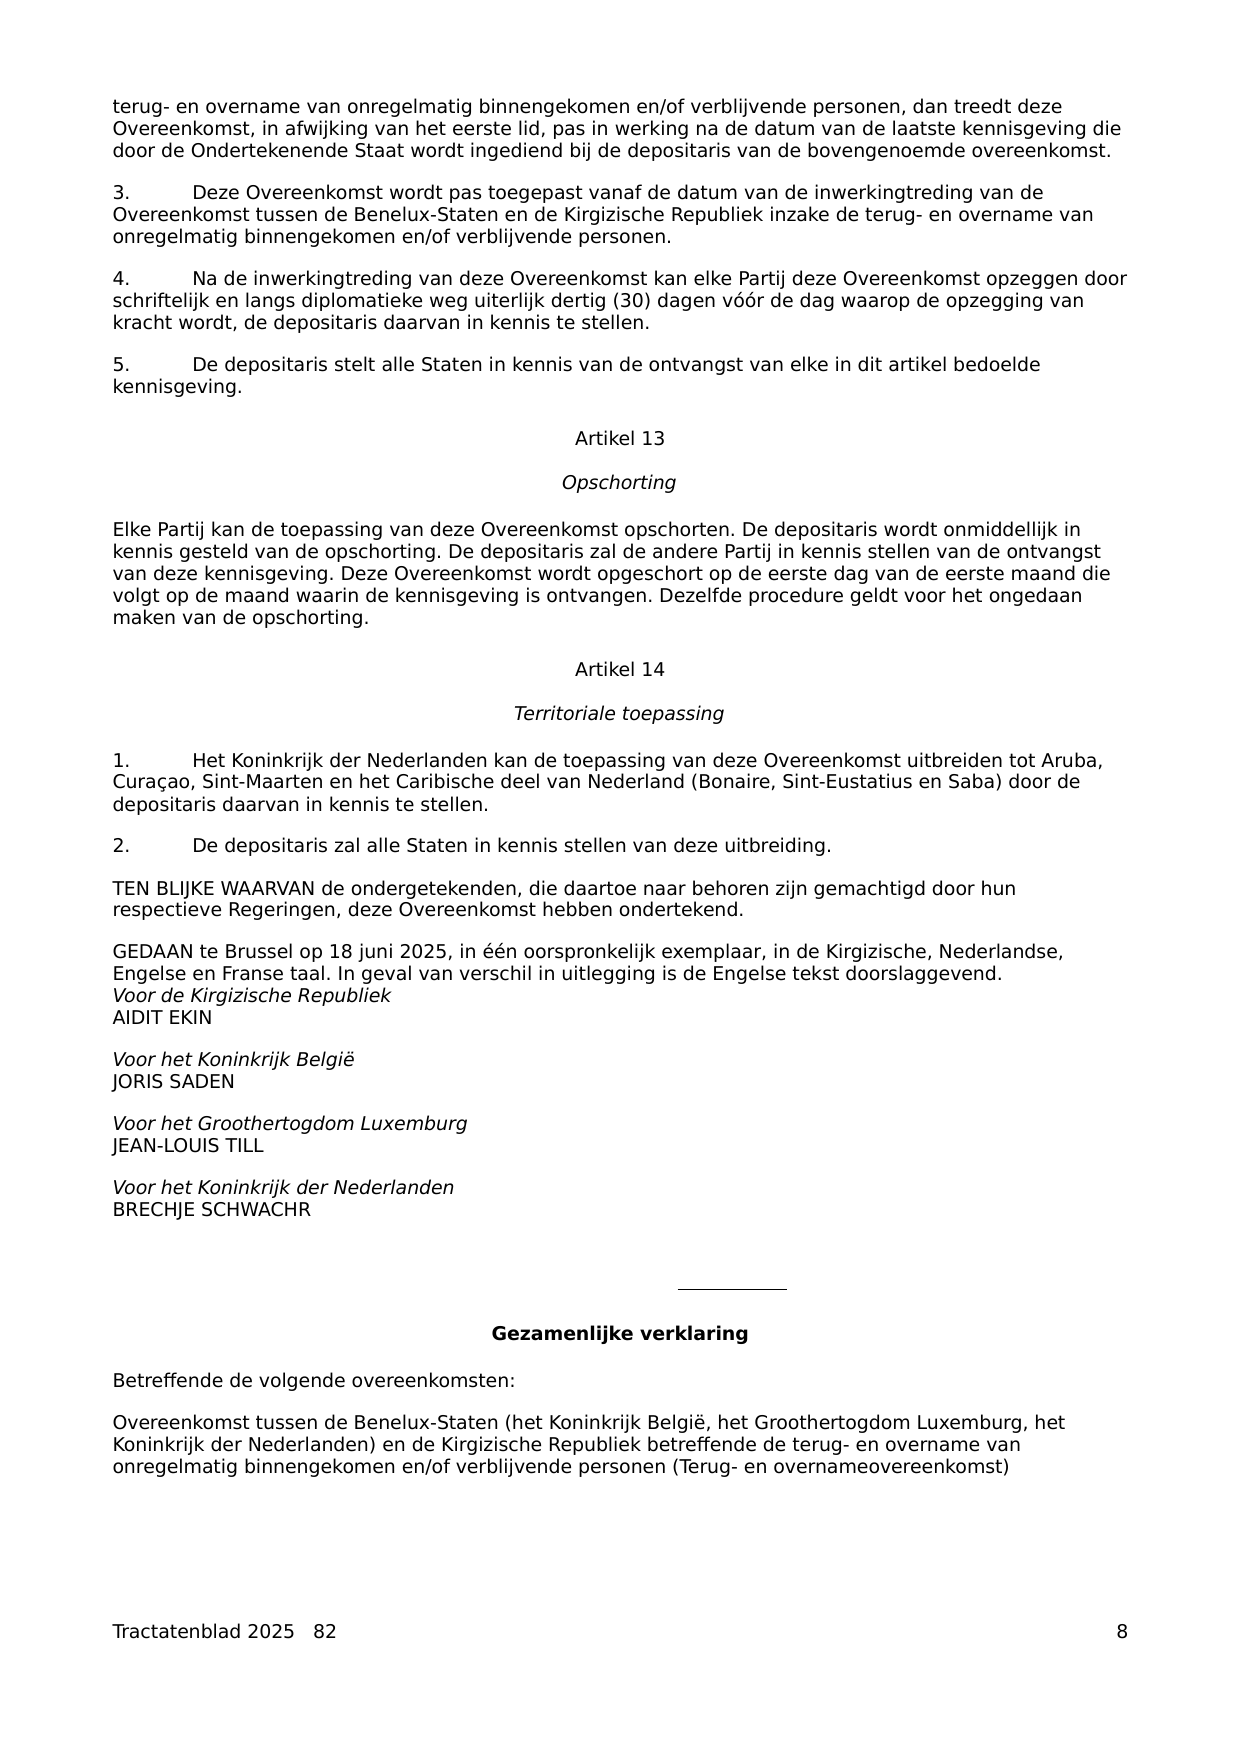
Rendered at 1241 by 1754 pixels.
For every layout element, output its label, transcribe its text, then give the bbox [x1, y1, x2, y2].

text 5. De depositaris stelt alle Staten in kennis van de ontvangst van elke in dit artikel bedoelde kennisgeving. [112, 354, 1128, 398]
text 4. Na de inwerkingtreding van deze Overeenkomst kan elke Partij deze Overeenkomst opzeggen door schriftelijk en langs diplomatieke weg uiterlijk dertig (30) dagen vóór de dag waarop de opzegging van kracht wordt, de depositaris daarvan in kennis te stellen. [112, 268, 1128, 334]
text 1. Het Koninkrijk der Nederlanden kan de toepassing van deze Overeenkomst uitbreiden tot Aruba, Curaçao, Sint-Maarten en het Caribische deel van Nederland (Bonaire, Sint-Eustatius en Saba) door de depositaris daarvan in kennis te stellen. [112, 749, 1128, 815]
text Elke Partij kan de toepassing van deze Overeenkomst opschorten. De depositaris wordt onmiddellijk in kennis gesteld van de opschorting. De depositaris zal de andere Partij in kennis stellen van de ontvangst van deze kennisgeving. Deze Overeenkomst wordt opgeschort op de eerste dag van de eerste maand die volgt op de maand waarin de kennisgeving is ontvangen. Dezelfde procedure geldt voor het ongedaan maken van de opschorting. [112, 519, 1128, 628]
text TEN BLIJKE WAARVAN de ondergetekenden, die daartoe naar behoren zijn gemachtigd door hun respectieve Regeringen, deze Overeenkomst hebben ondertekend. [112, 877, 1128, 921]
subtitle Artikel 14 Territoriale toepassing [112, 658, 1128, 724]
text Betreffende de volgende overeenkomsten: [112, 1370, 1128, 1392]
text 2. De depositaris zal alle Staten in kennis stellen van deze uitbreiding. [112, 835, 1128, 857]
text 3. Deze Overeenkomst wordt pas toegepast vanaf de datum van de inwerkingtreding van de Overeenkomst tussen de Benelux-Staten en de Kirgizische Republiek inzake de terug- en overname van onregelmatig binnengekomen en/of verblijvende personen. [112, 182, 1128, 248]
text Voor het Koninkrijk der Nederlanden BRECHJE SCHWACHR [112, 1177, 1128, 1221]
text GEDAAN te Brussel op 18 juni 2025, in één oorspronkelijk exemplaar, in de Kirgizische, Nederlandse, Engelse en Franse taal. In geval van verschil in uitlegging is de Engelse tekst doorslaggevend. [112, 941, 1128, 985]
subtitle Gezamenlijke verklaring [112, 1323, 1128, 1345]
text Voor het Koninkrijk België JORIS SADEN [112, 1049, 1128, 1093]
text terug- en overname van onregelmatig binnengekomen en/of verblijvende personen, dan treedt deze Overeenkomst, in afwijking van het eerste lid, pas in werking na de datum van de laatste kennisgeving die door de Ondertekenende Staat wordt ingediend bij de depositaris van de bovengenoemde overeenkomst. [112, 96, 1128, 162]
text Voor het Groothertogdom Luxemburg JEAN-LOUIS TILL [112, 1113, 1128, 1157]
subtitle Artikel 13 Opschorting [112, 428, 1128, 494]
text Voor de Kirgizische Republiek AIDIT EKIN [112, 985, 1128, 1029]
text Overeenkomst tussen de Benelux-Staten (het Koninkrijk België, het Groothertogdom Luxemburg, het Koninkrijk der Nederlanden) en de Kirgizische Republiek betreffende de terug- en overname van onregelmatig binnengekomen en/of verblijvende personen (Terug- en overnameovereenkomst) [112, 1412, 1128, 1478]
